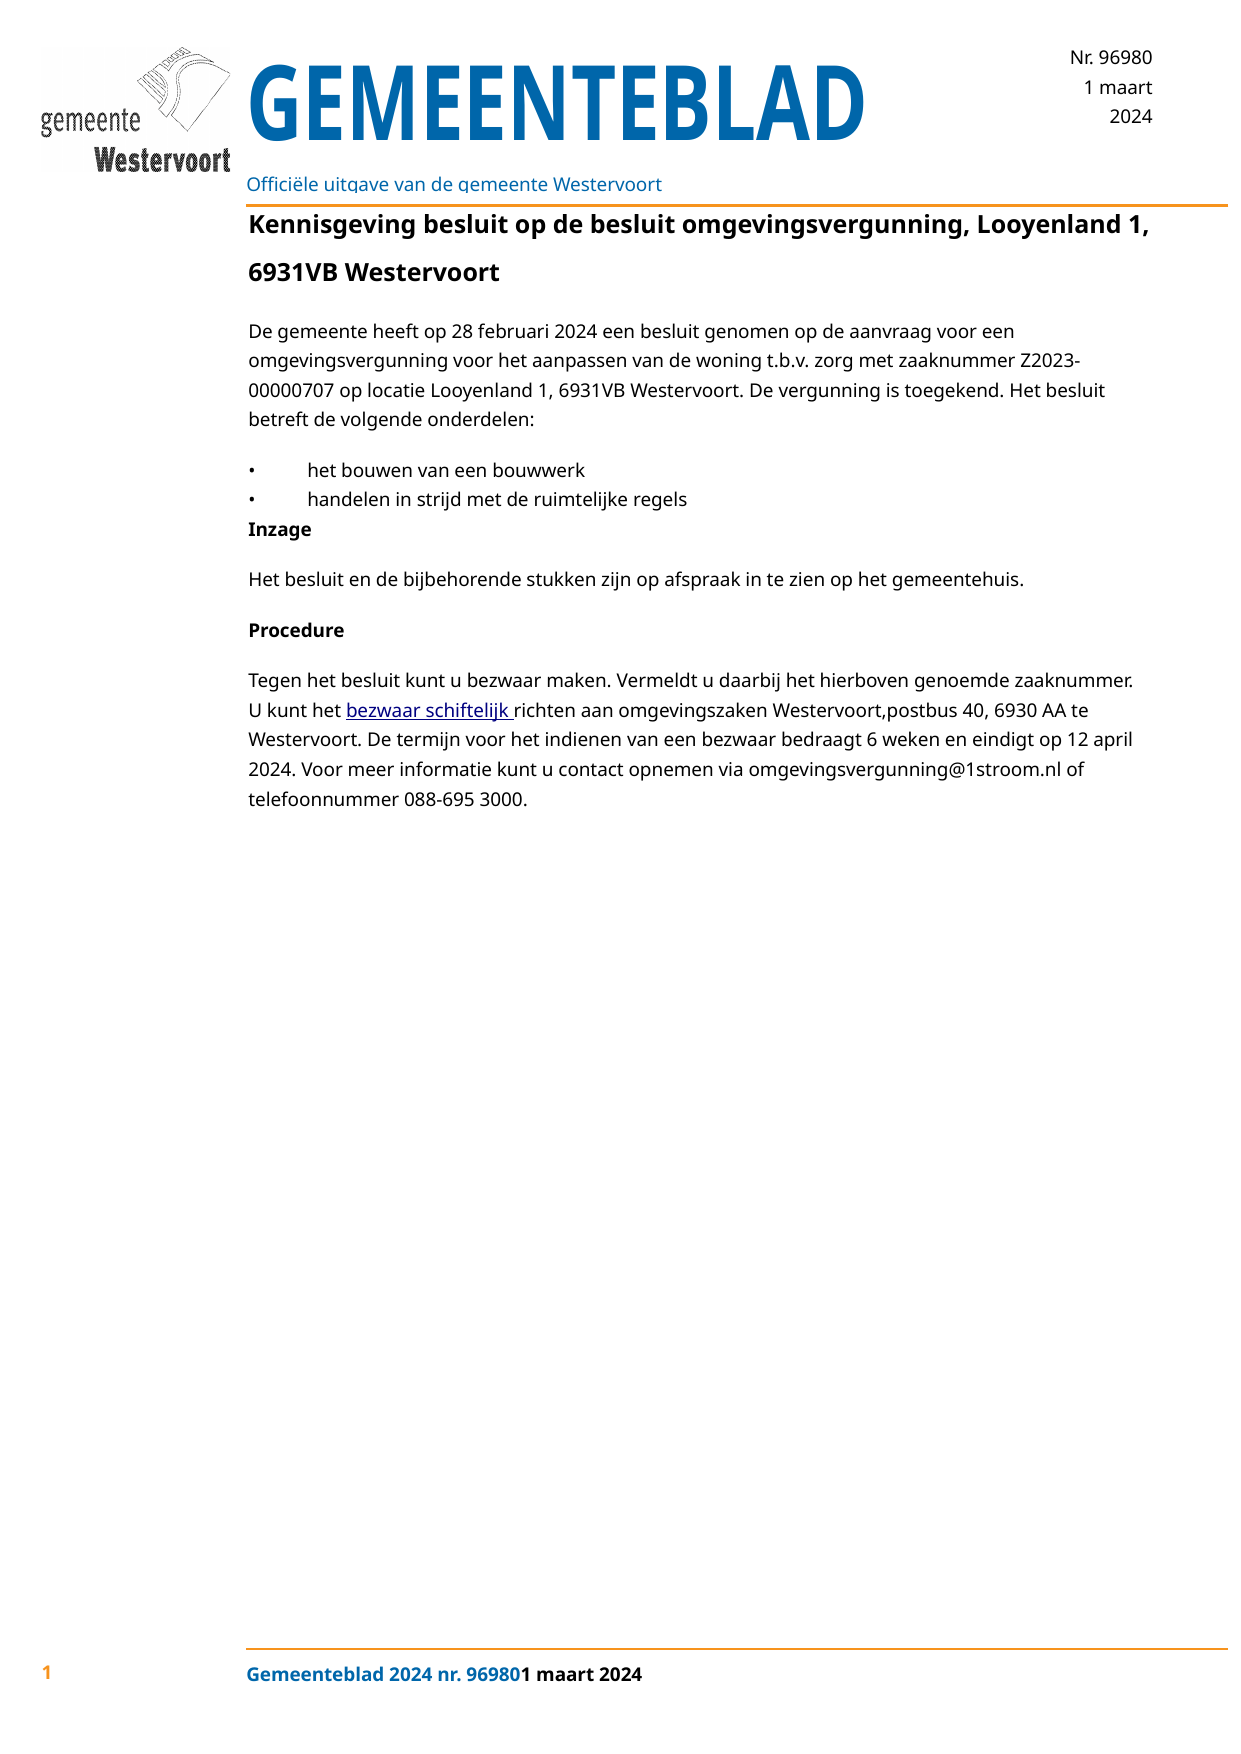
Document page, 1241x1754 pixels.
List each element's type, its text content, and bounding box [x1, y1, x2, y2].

text De gemeente heeft op 28 februari 2024 een besluit genomen op de aanvraag voor een omgevingsvergunning voor het aanpassen van de woning t.b.v. zorg met zaaknummer Z2023-00000707 op locatie Looyenland 1, 6931VB Westervoort. De vergunning is toegekend. Het besluit betreft de volgende onderdelen: [248, 318, 1152, 432]
text Tegen het besluit kunt u bezwaar maken. Vermeldt u daarbij het hierboven genoemde zaaknummer. U kunt het bezwaar schiftelijk richten aan omgevingszaken Westervoort,postbus 40, 6930 AA te Westervoort. De termijn voor het indienen van een bezwaar bedraagt 6 weken en eindigt op 12 april 2024. Voor meer informatie kunt u contact opnemen via omgevingsvergunning@1stroom.nl of telefoonnummer 088-695 3000. [248, 667, 1152, 812]
text Procedure [248, 617, 1152, 643]
text Inzage [248, 516, 1152, 542]
list het bouwen van een bouwwerk [248, 457, 1152, 483]
text Het besluit en de bijbehorende stukken zijn op afspraak in te zien op het gemeentehuis. [248, 567, 1152, 592]
picture [41, 47, 231, 172]
text Kennisgeving besluit op de besluit omgevingsvergunning, Looyenland 1, 6931VB Westervoort [248, 207, 1152, 288]
list handelen in strijd met de ruimtelijke regels [248, 487, 1152, 512]
